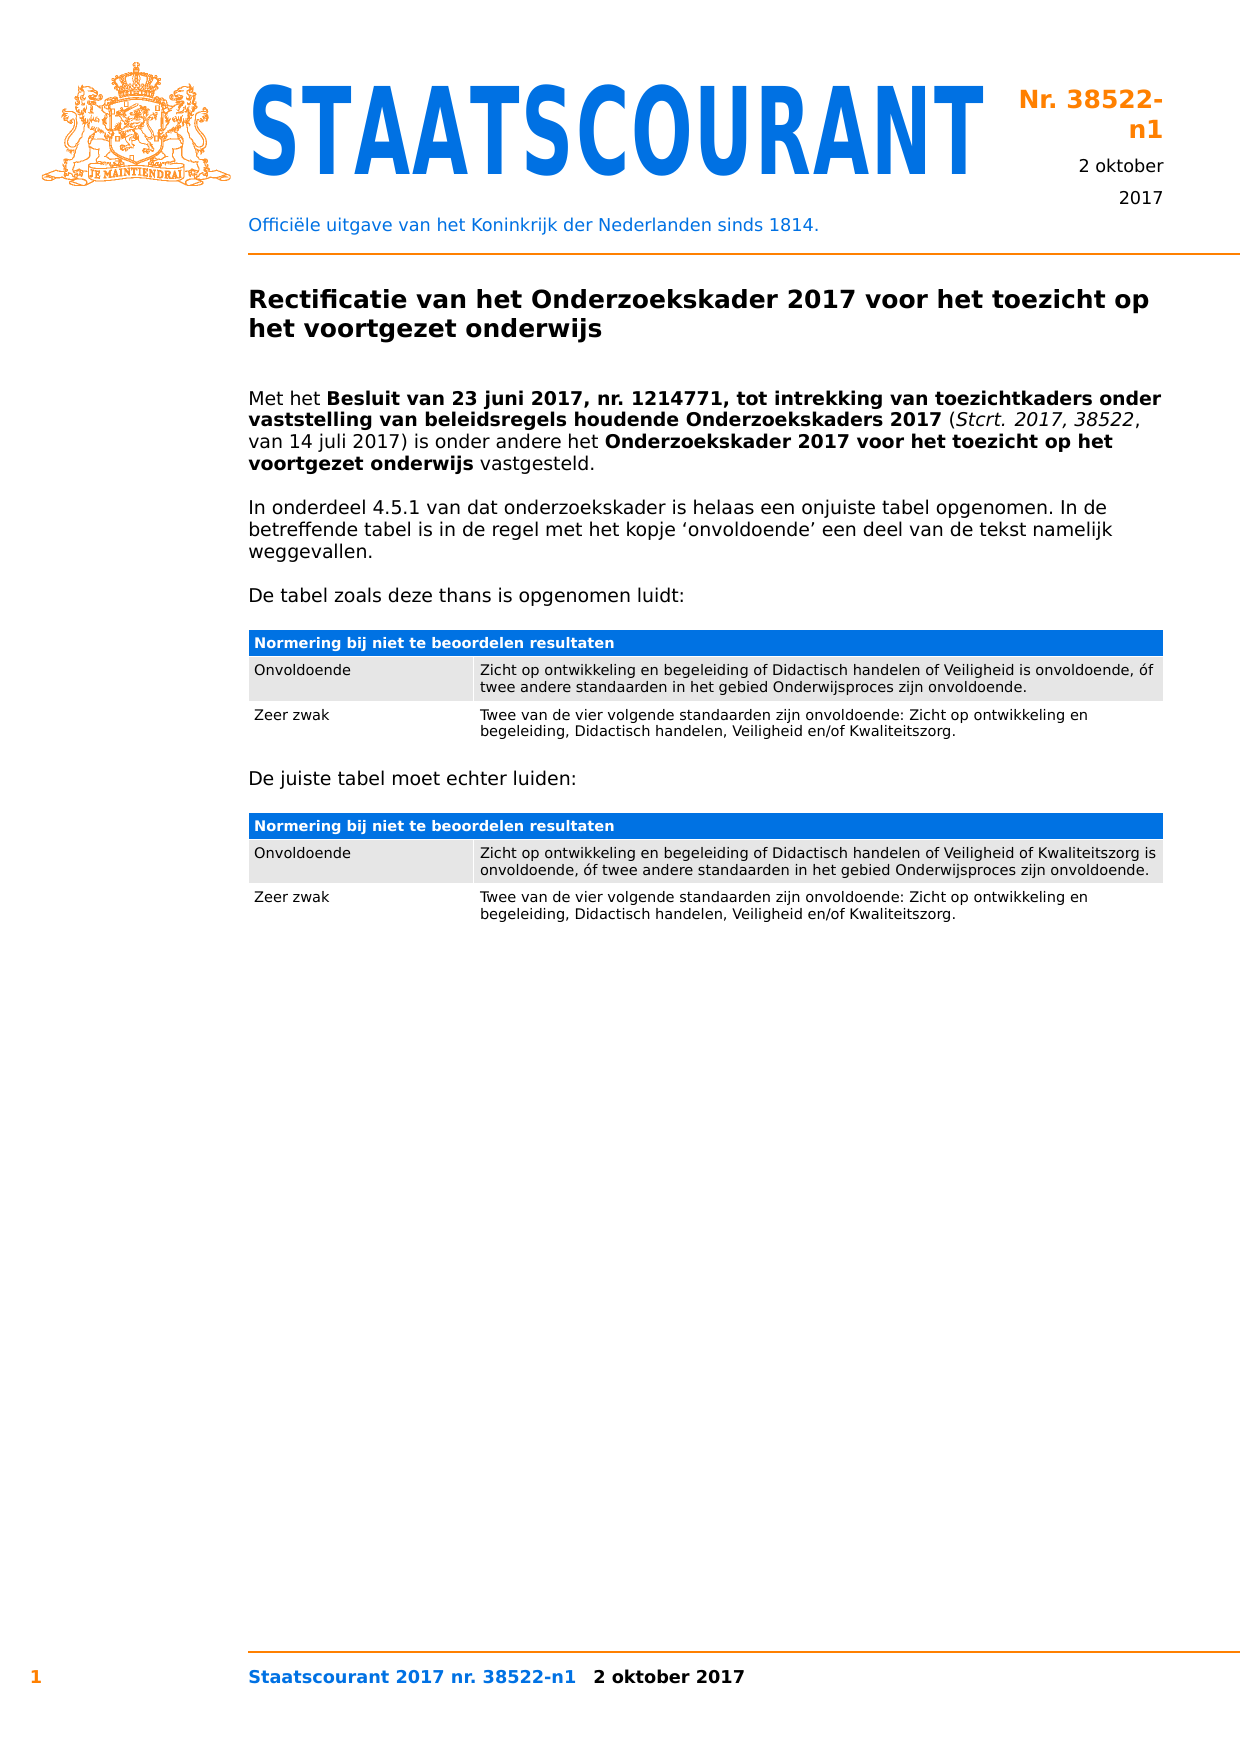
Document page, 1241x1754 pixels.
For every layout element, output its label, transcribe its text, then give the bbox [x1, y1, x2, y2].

table_cell Twee van de vier volgende standaarden zijn onvoldoende: Zicht op ontwikkeling en begeleiding, Didactisch handelen, Veiligheid en/of Kwaliteitszorg. [474, 702, 1163, 745]
table_cell Zeer zwak [249, 885, 473, 928]
text In onderdeel 4.5.1 van dat onderzoekskader is helaas een onjuiste tabel opgenomen. In de betreffende tabel is in de regel met het kopje ‘onvoldoende’ een deel van de tekst namelijk weggevallen. [248, 497, 1163, 563]
table_cell Onvoldoende [249, 840, 473, 883]
picture [41, 62, 231, 186]
text De juiste tabel moet echter luiden: [248, 768, 1163, 790]
table_cell Zicht op ontwikkeling en begeleiding of Didactisch handelen of Veiligheid of Kwaliteitszorg is onvoldoende, óf twee andere standaarden in het gebied Onderwijsproces zijn onvoldoende. [474, 840, 1163, 883]
text Met het Besluit van 23 juni 2017, nr. 1214771, tot intrekking van toezichtkaders onder vaststelling van beleidsregels houdende Onderzoekskaders 2017 (Stcrt. 2017, 38522, van 14 juli 2017) is onder andere het Onderzoekskader 2017 voor het toezicht op het voortgezet onderwijs vastgesteld. [248, 387, 1163, 475]
table_cell 2 oktober [998, 150, 1240, 182]
table_cell Zicht op ontwikkeling en begeleiding of Didactisch handelen of Veiligheid is onvoldoende, óf twee andere standaarden in het gebied Onderwijsproces zijn onvoldoende. [474, 657, 1163, 701]
table_cell Twee van de vier volgende standaarden zijn onvoldoende: Zicht op ontwikkeling en begeleiding, Didactisch handelen, Veiligheid en/of Kwaliteitszorg. [474, 885, 1163, 928]
table_header Normering bij niet te beoordelen resultaten [249, 630, 1163, 656]
table_cell Zeer zwak [249, 702, 473, 745]
text De tabel zoals deze thans is opgenomen luidt: [248, 585, 1163, 607]
subtitle Rectificatie van het Onderzoekskader 2017 voor het toezicht op het voortgezet onderwijs [248, 285, 1163, 344]
table_cell Officiële uitgave van het Koninkrijk der Nederlanden sinds 1814. [248, 215, 1240, 253]
table_cell 2017 [998, 183, 1240, 215]
table_header STAATSCOURANT [248, 62, 998, 215]
table_header Nr. 38522-n1 [998, 62, 1240, 150]
table_header [25, 62, 248, 253]
table_cell Onvoldoende [249, 657, 473, 701]
table_header Normering bij niet te beoordelen resultaten [249, 813, 1163, 839]
